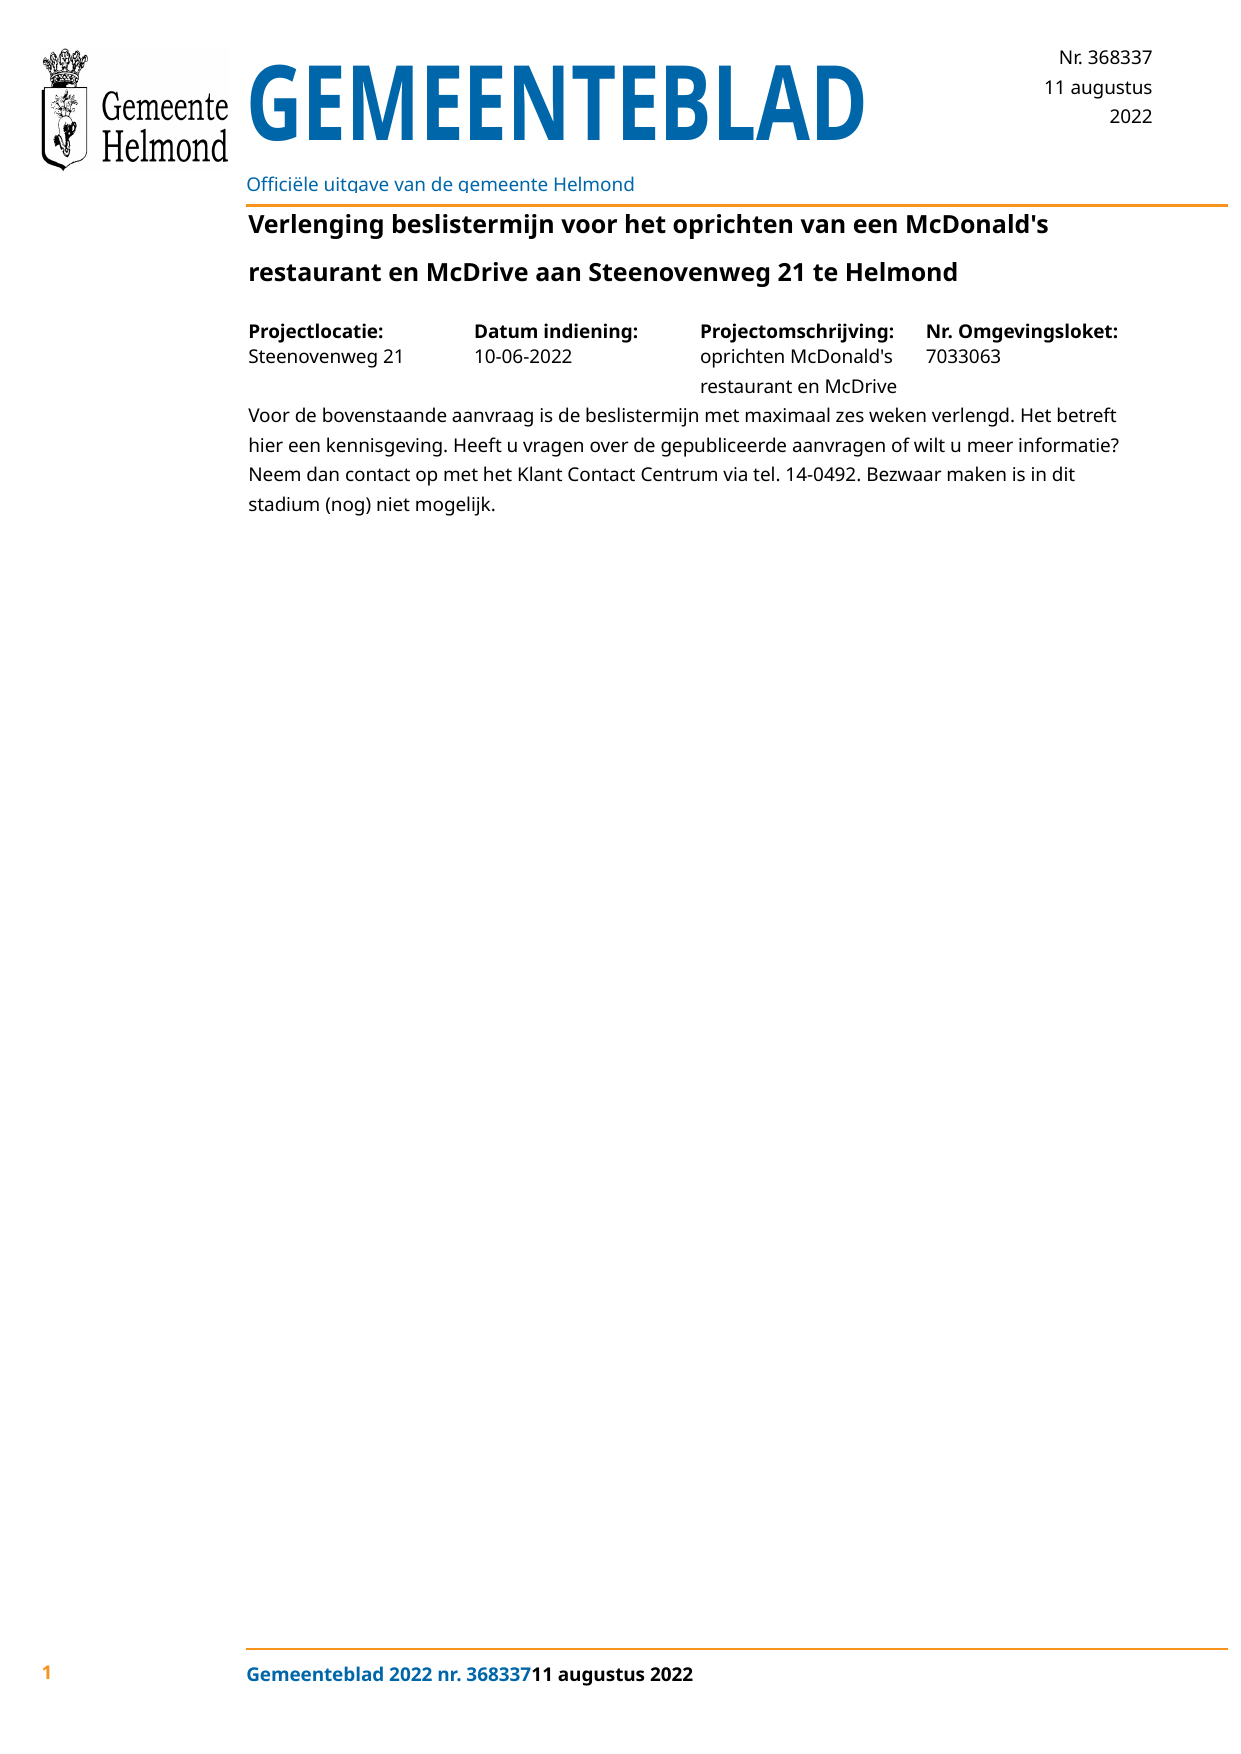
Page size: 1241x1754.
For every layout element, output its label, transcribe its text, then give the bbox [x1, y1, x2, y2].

picture [41, 47, 231, 172]
table_cell Steenovenweg 21 [248, 344, 474, 399]
table_cell oprichten McDonald's restaurant en McDrive [700, 344, 926, 399]
table_header Datum indiening: [474, 318, 700, 344]
table_cell 10-06-2022 [474, 344, 700, 399]
table_header Projectomschrijving: [700, 318, 926, 344]
table_header Nr. Omgevingsloket: [926, 318, 1152, 344]
table_header Projectlocatie: [248, 318, 474, 344]
text Voor de bovenstaande aanvraag is de beslistermijn met maximaal zes weken verlengd. Het betreft hier een kennisgeving. Heeft u vragen over de gepubliceerde aanvragen of wilt u meer informatie? Neem dan contact op met het Klant Contact Centrum via tel. 14-0492. Bezwaar maken is in dit stadium (nog) niet mogelijk. [248, 402, 1152, 517]
text Verlenging beslistermijn voor het oprichten van een McDonald's restaurant en McDrive aan Steenovenweg 21 te Helmond [248, 207, 1152, 288]
table_cell 7033063 [926, 344, 1152, 399]
